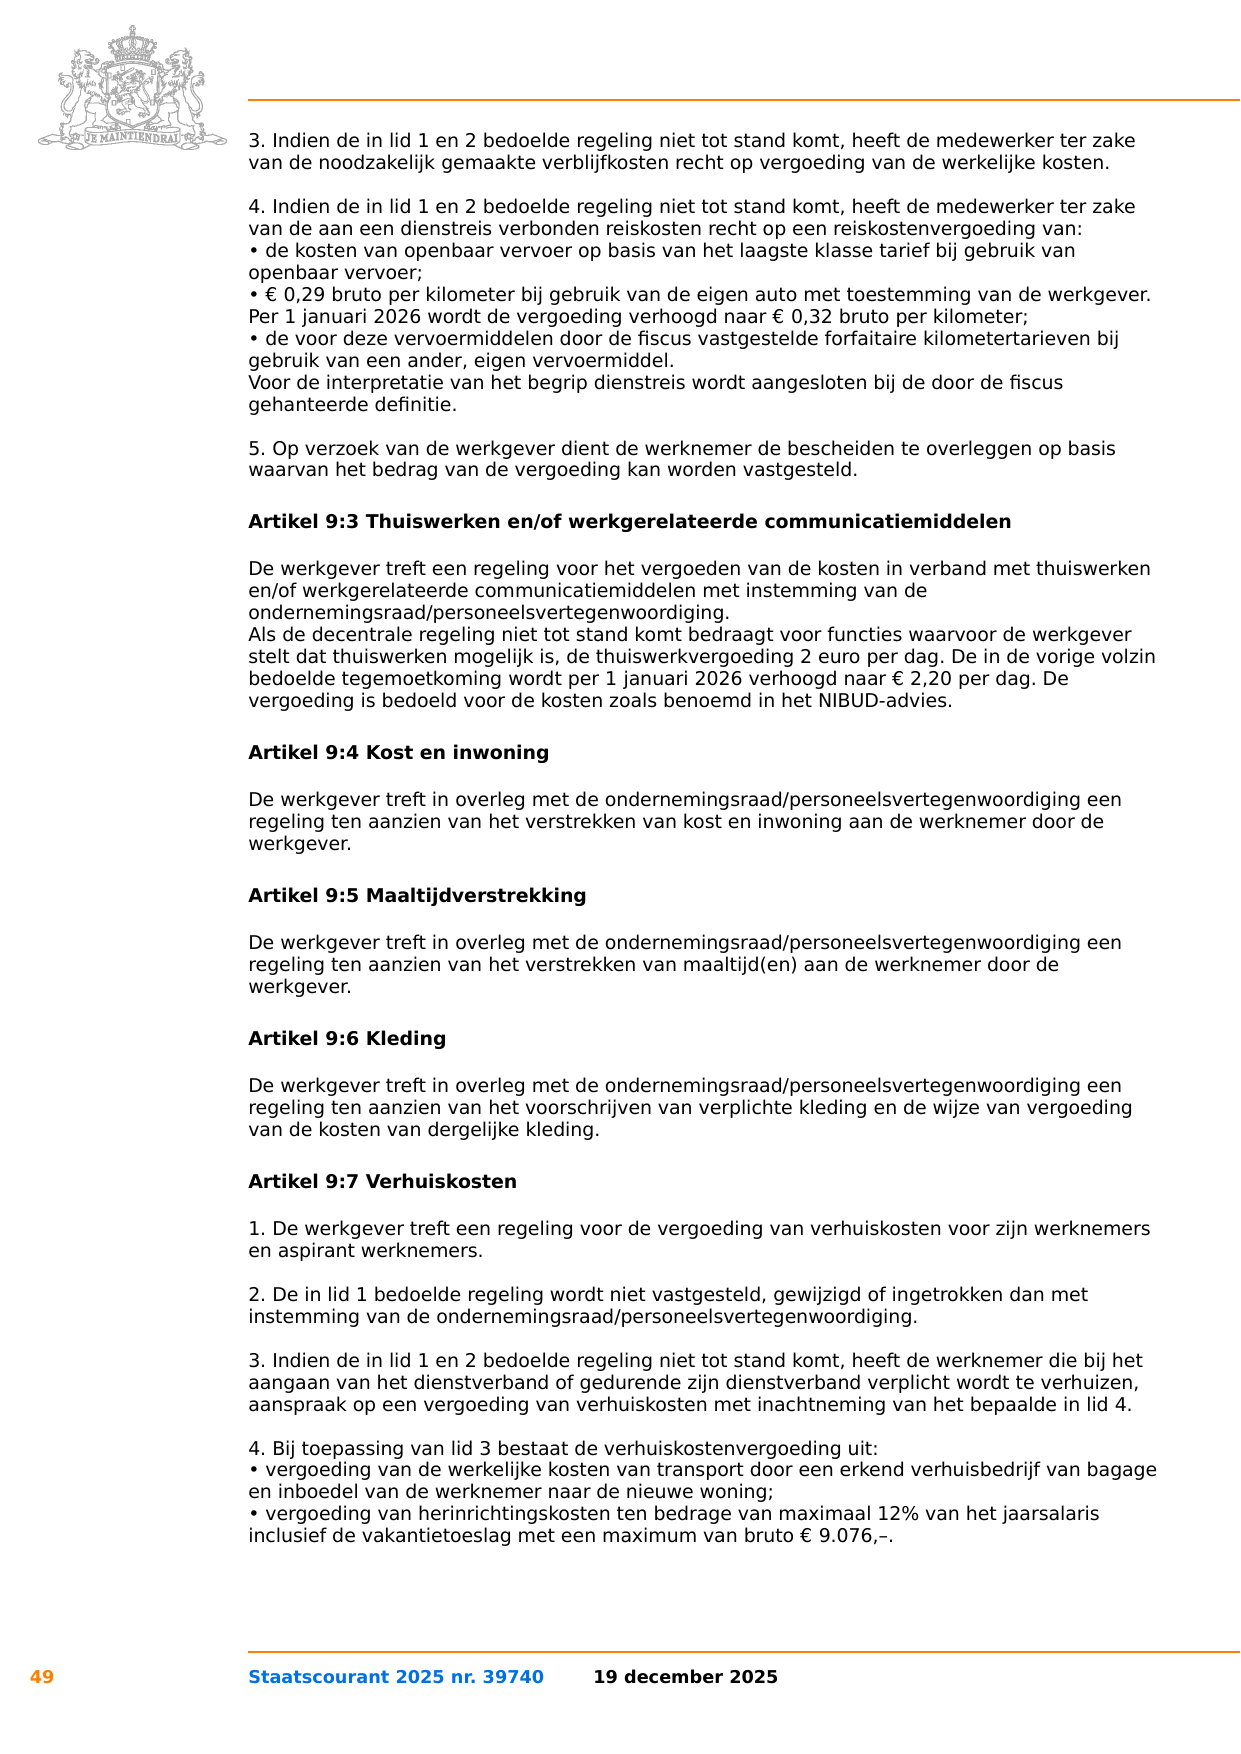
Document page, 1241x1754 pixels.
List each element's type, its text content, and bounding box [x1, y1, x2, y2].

text De werkgever treft in overleg met de ondernemingsraad/personeelsvertegenwoordiging een regeling ten aanzien van het verstrekken van maaltijd(en) aan de werknemer door de werkgever. [248, 932, 1163, 998]
text 4. Bij toepassing van lid 3 bestaat de verhuiskostenvergoeding uit: [248, 1437, 1163, 1459]
text De werkgever treft in overleg met de ondernemingsraad/personeelsvertegenwoordiging een regeling ten aanzien van het voorschrijven van verplichte kleding en de wijze van vergoeding van de kosten van dergelijke kleding. [248, 1075, 1163, 1141]
text 5. Op verzoek van de werkgever dient de werknemer de bescheiden te overleggen op basis waarvan het bedrag van de vergoeding kan worden vastgesteld. [248, 437, 1163, 481]
text • vergoeding van herinrichtingskosten ten bedrage van maximaal 12% van het jaarsalaris inclusief de vakantietoeslag met een maximum van bruto € 9.076,–. [248, 1503, 1163, 1547]
subtitle Artikel 9:3 Thuiswerken en/of werkgerelateerde communicatiemiddelen [248, 511, 1163, 533]
text De werkgever treft een regeling voor het vergoeden van de kosten in verband met thuiswerken en/of werkgerelateerde communicatiemiddelen met instemming van de ondernemingsraad/personeelsvertegenwoordiging. [248, 558, 1163, 624]
subtitle Artikel 9:7 Verhuiskosten [248, 1171, 1163, 1193]
picture [38, 25, 227, 150]
text 4. Indien de in lid 1 en 2 bedoelde regeling niet tot stand komt, heeft de medewerker ter zake van de aan een dienstreis verbonden reiskosten recht op een reiskostenvergoeding van: [248, 196, 1163, 240]
subtitle Artikel 9:5 Maaltijdverstrekking [248, 885, 1163, 907]
text • de kosten van openbaar vervoer op basis van het laagste klasse tarief bij gebruik van openbaar vervoer; [248, 240, 1163, 284]
text • de voor deze vervoermiddelen door de fiscus vastgestelde forfaitaire kilometertarieven bij gebruik van een ander, eigen vervoermiddel. [248, 328, 1163, 372]
text 3. Indien de in lid 1 en 2 bedoelde regeling niet tot stand komt, heeft de werknemer die bij het aangaan van het dienstverband of gedurende zijn dienstverband verplicht wordt te verhuizen, aanspraak op een vergoeding van verhuiskosten met inachtneming van het bepaalde in lid 4. [248, 1349, 1163, 1416]
text 3. Indien de in lid 1 en 2 bedoelde regeling niet tot stand komt, heeft de medewerker ter zake van de noodzakelijk gemaakte verblijfkosten recht op vergoeding van de werkelijke kosten. [248, 130, 1163, 174]
subtitle Artikel 9:6 Kleding [248, 1028, 1163, 1050]
text Als de decentrale regeling niet tot stand komt bedraagt voor functies waarvoor de werkgever stelt dat thuiswerken mogelijk is, de thuiswerkvergoeding 2 euro per dag. De in de vorige volzin bedoelde tegemoetkoming wordt per 1 januari 2026 verhoogd naar € 2,20 per dag. De vergoeding is bedoeld voor de kosten zoals benoemd in het NIBUD-advies. [248, 624, 1163, 712]
text De werkgever treft in overleg met de ondernemingsraad/personeelsvertegenwoordiging een regeling ten aanzien van het verstrekken van kost en inwoning aan de werknemer door de werkgever. [248, 789, 1163, 855]
subtitle Artikel 9:4 Kost en inwoning [248, 742, 1163, 764]
text • vergoeding van de werkelijke kosten van transport door een erkend verhuisbedrijf van bagage en inboedel van de werknemer naar de nieuwe woning; [248, 1459, 1163, 1503]
text 1. De werkgever treft een regeling voor de vergoeding van verhuiskosten voor zijn werknemers en aspirant werknemers. [248, 1218, 1163, 1262]
text • € 0,29 bruto per kilometer bij gebruik van de eigen auto met toestemming van de werkgever. Per 1 januari 2026 wordt de vergoeding verhoogd naar € 0,32 bruto per kilometer; [248, 284, 1163, 328]
text Voor de interpretatie van het begrip dienstreis wordt aangesloten bij de door de fiscus gehanteerde definitie. [248, 372, 1163, 416]
text 2. De in lid 1 bedoelde regeling wordt niet vastgesteld, gewijzigd of ingetrokken dan met instemming van de ondernemingsraad/personeelsvertegenwoordiging. [248, 1284, 1163, 1328]
